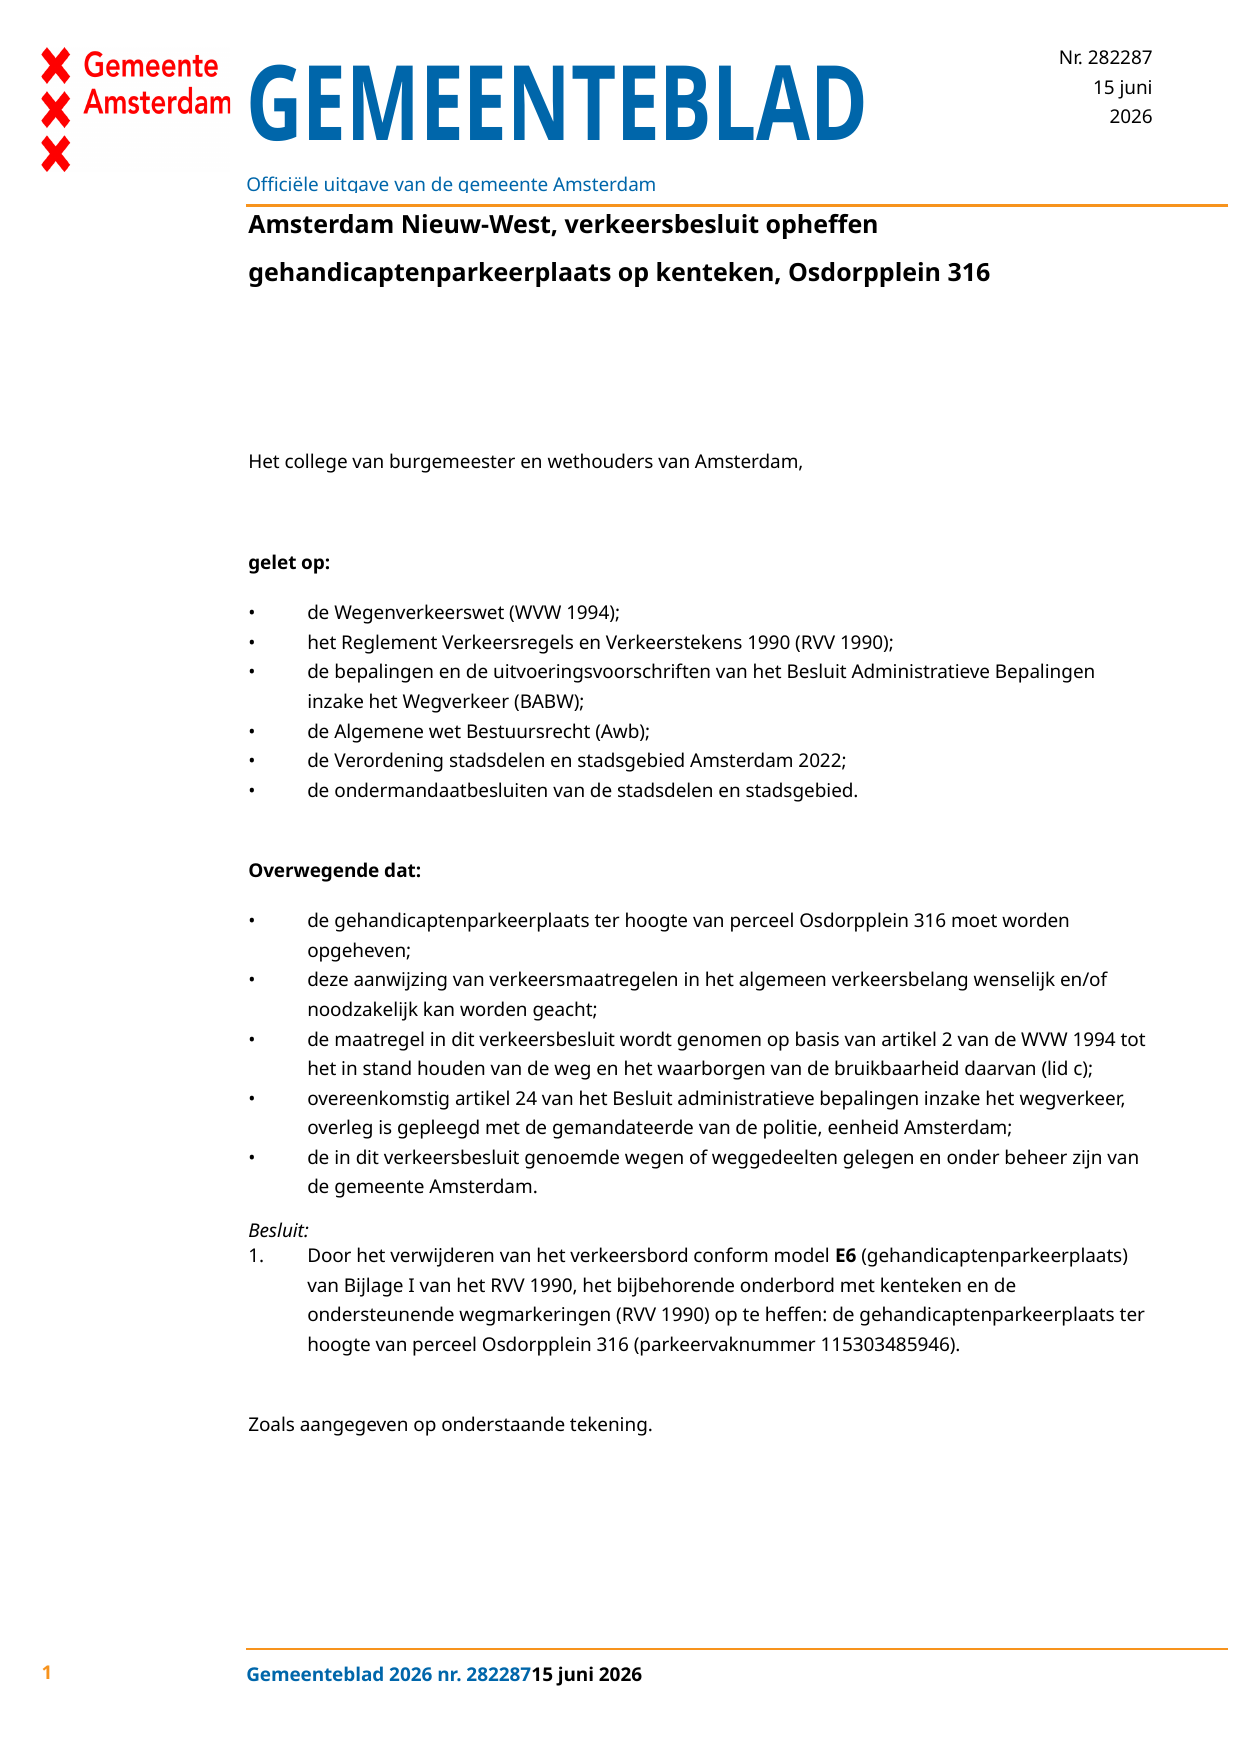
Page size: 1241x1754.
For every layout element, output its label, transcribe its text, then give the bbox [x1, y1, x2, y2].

list de bepalingen en de uitvoeringsvoorschriften van het Besluit Administratieve Bepalingen inzake het Wegverkeer (BABW); [248, 659, 1152, 714]
text Amsterdam Nieuw-West, verkeersbesluit opheffen gehandicaptenparkeerplaats op kenteken, Osdorpplein 316 [248, 207, 1152, 288]
text Overwegende dat: [248, 857, 1152, 883]
text Besluit: [248, 1217, 1152, 1242]
text Zoals aangegeven op onderstaande tekening. [248, 1411, 1152, 1437]
picture [41, 47, 231, 172]
list Door het verwijderen van het verkeersbord conform model E6 (gehandicaptenparkeerplaats) van Bijlage I van het RVV 1990, het bijbehorende onderbord met kenteken en de ondersteunende wegmarkeringen (RVV 1990) op te heffen: de gehandicaptenparkeerplaats ter hoogte van perceel Osdorpplein 316 (parkeervaknummer 115303485946). [248, 1242, 1152, 1357]
list overeenkomstig artikel 24 van het Besluit administratieve bepalingen inzake het wegverkeer, overleg is gepleegd met de gemandateerde van de politie, eenheid Amsterdam; [248, 1085, 1152, 1140]
list de Wegenverkeerswet (WVW 1994); [248, 599, 1152, 625]
list de Algemene wet Bestuursrecht (Awb); [248, 718, 1152, 743]
list de in dit verkeersbesluit genoemde wegen of weggedeelten gelegen en onder beheer zijn van de gemeente Amsterdam. [248, 1144, 1152, 1199]
text gelet op: [248, 549, 1152, 575]
list de gehandicaptenparkeerplaats ter hoogte van perceel Osdorpplein 316 moet worden opgeheven; [248, 907, 1152, 963]
list de Verordening stadsdelen en stadsgebied Amsterdam 2022; [248, 747, 1152, 773]
text Het college van burgemeester en wethouders van Amsterdam, [248, 448, 1152, 474]
list deze aanwijzing van verkeersmaatregelen in het algemeen verkeersbelang wenselijk en/of noodzakelijk kan worden geacht; [248, 967, 1152, 1022]
list de maatregel in dit verkeersbesluit wordt genomen op basis van artikel 2 van de WVW 1994 tot het in stand houden van de weg en het waarborgen van de bruikbaarheid daarvan (lid c); [248, 1026, 1152, 1081]
list het Reglement Verkeersregels en Verkeerstekens 1990 (RVV 1990); [248, 629, 1152, 655]
list de ondermandaatbesluiten van de stadsdelen en stadsgebied. [248, 777, 1152, 803]
